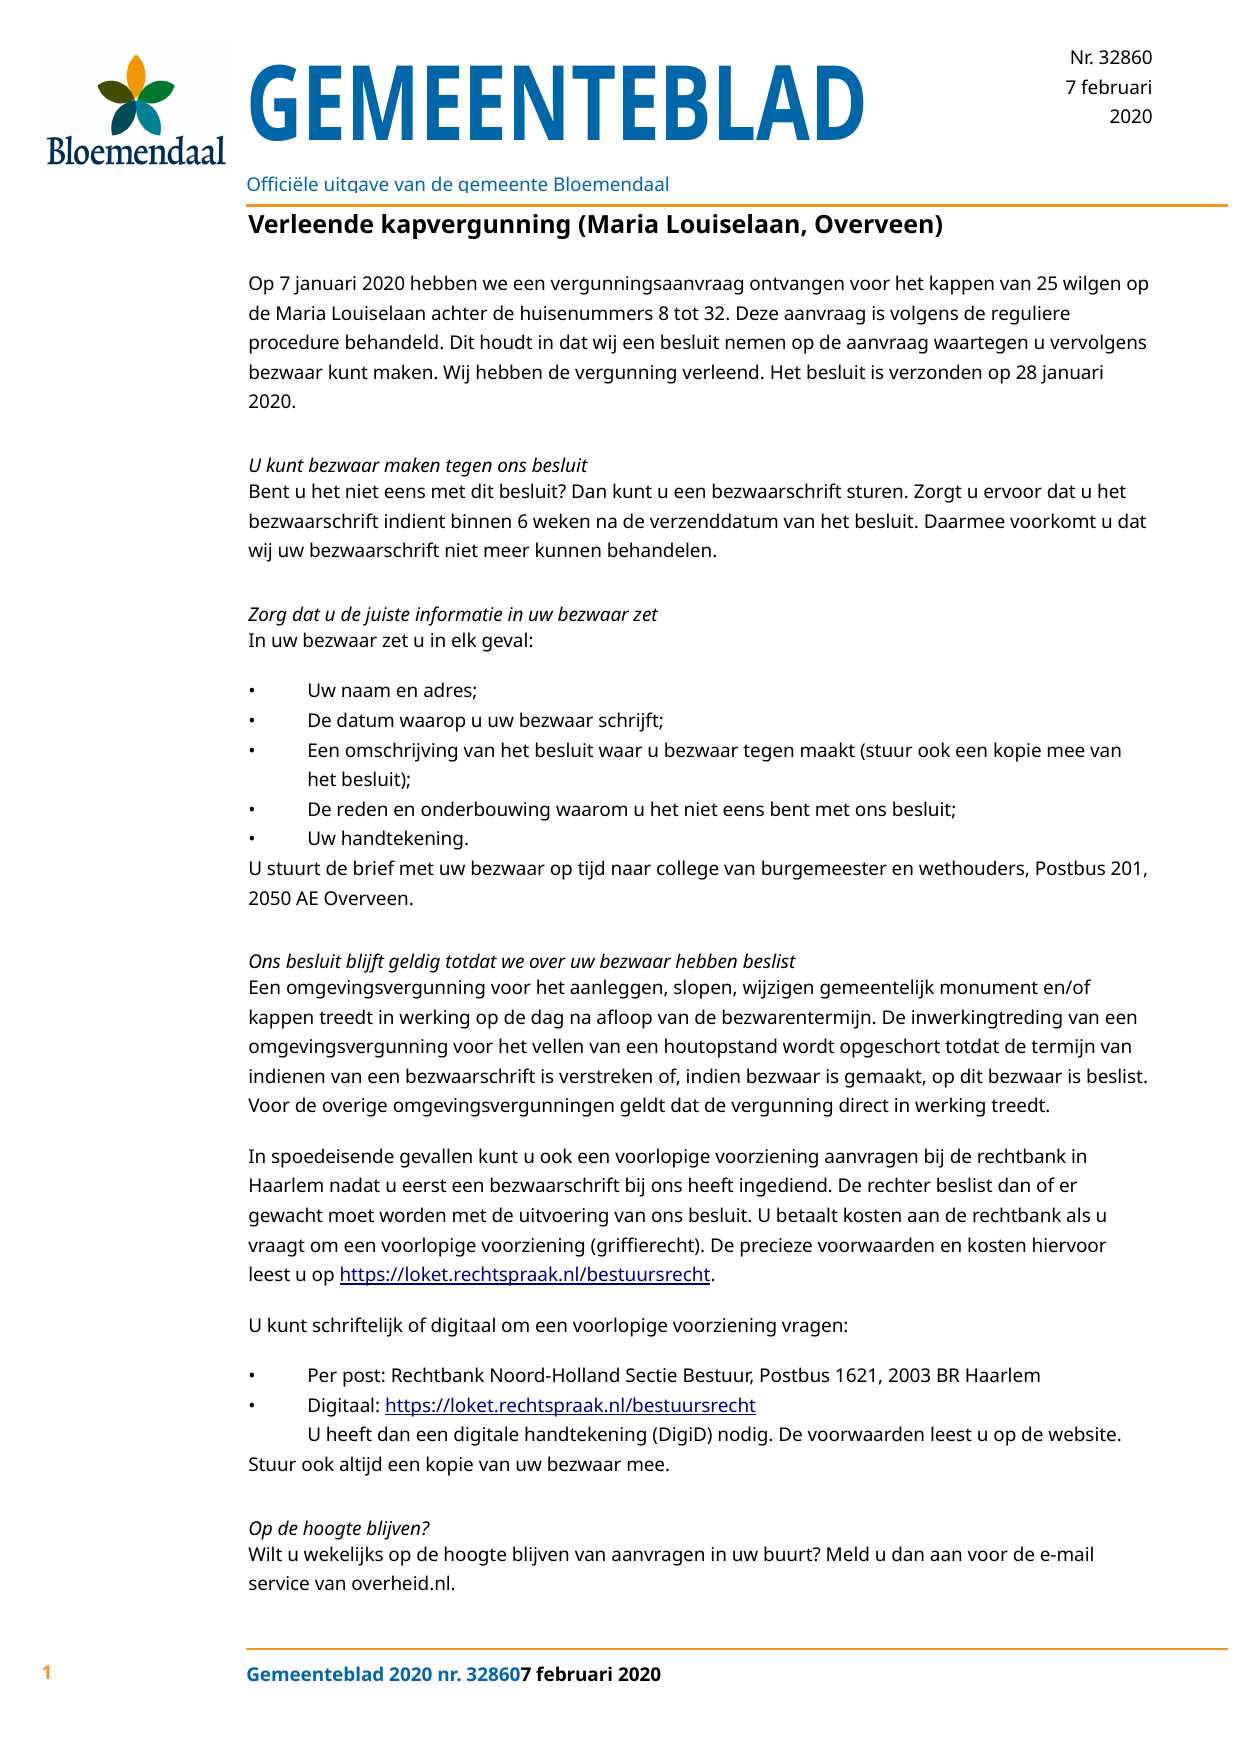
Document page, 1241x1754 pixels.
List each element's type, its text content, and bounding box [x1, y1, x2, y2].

text U stuurt de brief met uw bezwaar op tijd naar college van burgemeester en wethouders, Postbus 201, 2050 AE Overveen. [248, 855, 1152, 910]
text Ons besluit blijft geldig totdat we over uw bezwaar hebben beslist [248, 949, 1152, 974]
text Stuur ook altijd een kopie van uw bezwaar mee. [248, 1451, 1152, 1477]
list Uw handtekening. [248, 826, 1152, 851]
list Uw naam en adres; [248, 678, 1152, 703]
text Verleende kapvergunning (Maria Louiselaan, Overveen) [248, 207, 1152, 241]
text Op 7 januari 2020 hebben we een vergunningsaanvraag ontvangen voor het kappen van 25 wilgen op de Maria Louiselaan achter de huisenummers 8 tot 32. Deze aanvraag is volgens de reguliere procedure behandeld. Dit houdt in dat wij een besluit nemen op de aanvraag waartegen u vervolgens bezwaar kunt maken. Wij hebben de vergunning verleend. Het besluit is verzonden op 28 januari 2020. [248, 270, 1152, 414]
list De datum waarop u uw bezwaar schrijft; [248, 707, 1152, 733]
text Op de hoogte blijven? [248, 1515, 1152, 1541]
picture [41, 47, 231, 172]
text Zorg dat u de juiste informatie in uw bezwaar zet [248, 601, 1152, 627]
list Een omschrijving van het besluit waar u bezwaar tegen maakt (stuur ook een kopie mee van het besluit); [248, 737, 1152, 792]
list U heeft dan een digitale handtekening (DigiD) nodig. De voorwaarden leest u op de website. [248, 1421, 1152, 1447]
text In uw bezwaar zet u in elk geval: [248, 627, 1152, 653]
text Bent u het niet eens met dit besluit? Dan kunt u een bezwaarschrift sturen. Zorgt u ervoor dat u het bezwaarschrift indient binnen 6 weken na de verzenddatum van het besluit. Daarmee voorkomt u dat wij uw bezwaarschrift niet meer kunnen behandelen. [248, 478, 1152, 563]
text In spoedeisende gevallen kunt u ook een voorlopige voorziening aanvragen bij de rechtbank in Haarlem nadat u eerst een bezwaarschrift bij ons heeft ingediend. De rechter beslist dan of er gewacht moet worden met de uitvoering van ons besluit. U betaalt kosten aan de rechtbank als u vraagt om een voorlopige voorziening (griffierecht). De precieze voorwaarden en kosten hiervoor leest u op https://loket.rechtspraak.nl/bestuursrecht. [248, 1143, 1152, 1287]
list Per post: Rechtbank Noord-Holland Sectie Bestuur, Postbus 1621, 2003 BR Haarlem [248, 1362, 1152, 1388]
text U kunt schriftelijk of digitaal om een voorlopige voorziening vragen: [248, 1312, 1152, 1338]
list De reden en onderbouwing waarom u het niet eens bent met ons besluit; [248, 796, 1152, 822]
text Wilt u wekelijks op de hoogte blijven van aanvragen in uw buurt? Meld u dan aan voor de e-mail service van overheid.nl. [248, 1541, 1152, 1596]
text Een omgevingsvergunning voor het aanleggen, slopen, wijzigen gemeentelijk monument en/of kappen treedt in werking op de dag na afloop van de bezwarentermijn. De inwerkingtreding van een omgevingsvergunning voor het vellen van een houtopstand wordt opgeschort totdat de termijn van indienen van een bezwaarschrift is verstreken of, indien bezwaar is gemaakt, op dit bezwaar is beslist. Voor de overige omgevingsvergunningen geldt dat de vergunning direct in werking treedt. [248, 974, 1152, 1118]
text U kunt bezwaar maken tegen ons besluit [248, 453, 1152, 478]
list Digitaal: https://loket.rechtspraak.nl/bestuursrecht [248, 1392, 1152, 1418]
